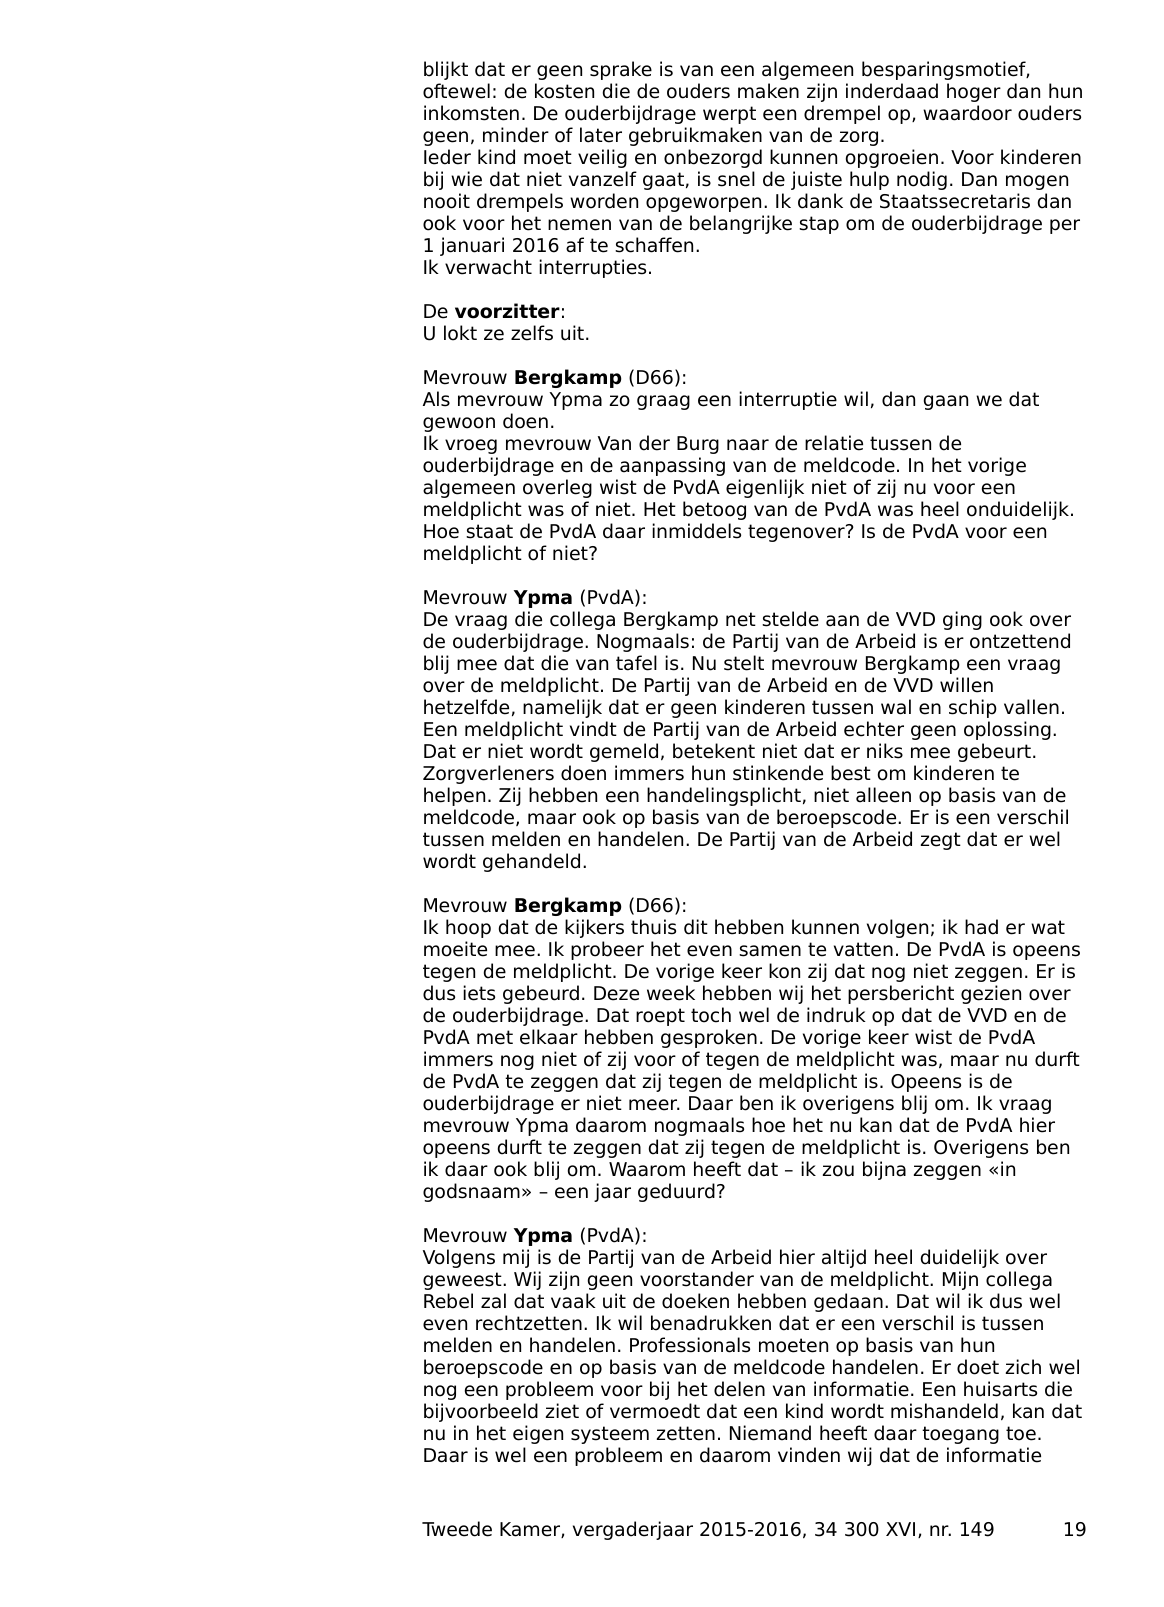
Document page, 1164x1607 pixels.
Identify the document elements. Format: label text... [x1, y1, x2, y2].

text Mevrouw Bergkamp (D66): [422, 367, 1087, 389]
text blijkt dat er geen sprake is van een algemeen besparingsmotief, oftewel: de kosten die de ouders maken zijn inderdaad hoger dan hun inkomsten. De ouderbijdrage werpt een drempel op, waardoor ouders geen, minder of later gebruikmaken van de zorg. [422, 59, 1087, 147]
text Mevrouw Ypma (PvdA): [422, 1225, 1087, 1247]
text Als mevrouw Ypma zo graag een interruptie wil, dan gaan we dat gewoon doen. [422, 389, 1087, 433]
text U lokt ze zelfs uit. [422, 323, 1087, 345]
text Volgens mij is de Partij van de Arbeid hier altijd heel duidelijk over geweest. Wij zijn geen voorstander van de meldplicht. Mijn collega Rebel zal dat vaak uit de doeken hebben gedaan. Dat wil ik dus wel even rechtzetten. Ik wil benadrukken dat er een verschil is tussen melden en handelen. Professionals moeten op basis van hun beroepscode en op basis van de meldcode handelen. Er doet zich wel nog een probleem voor bij het delen van informatie. Een huisarts die bijvoorbeeld ziet of vermoedt dat een kind wordt mishandeld, kan dat nu in het eigen systeem zetten. Niemand heeft daar toegang toe. Daar is wel een probleem en daarom vinden wij dat de informatie [422, 1247, 1087, 1467]
text Ik vroeg mevrouw Van der Burg naar de relatie tussen de ouderbijdrage en de aanpassing van de meldcode. In het vorige algemeen overleg wist de PvdA eigenlijk niet of zij nu voor een meldplicht was of niet. Het betoog van de PvdA was heel onduidelijk. Hoe staat de PvdA daar inmiddels tegenover? Is de PvdA voor een meldplicht of niet? [422, 433, 1087, 565]
text Ieder kind moet veilig en onbezorgd kunnen opgroeien. Voor kinderen bij wie dat niet vanzelf gaat, is snel de juiste hulp nodig. Dan mogen nooit drempels worden opgeworpen. Ik dank de Staatssecretaris dan ook voor het nemen van de belangrijke stap om de ouderbijdrage per 1 januari 2016 af te schaffen. [422, 147, 1087, 257]
text Mevrouw Ypma (PvdA): [422, 587, 1087, 609]
text De vraag die collega Bergkamp net stelde aan de VVD ging ook over de ouderbijdrage. Nogmaals: de Partij van de Arbeid is er ontzettend blij mee dat die van tafel is. Nu stelt mevrouw Bergkamp een vraag over de meldplicht. De Partij van de Arbeid en de VVD willen hetzelfde, namelijk dat er geen kinderen tussen wal en schip vallen. Een meldplicht vindt de Partij van de Arbeid echter geen oplossing. Dat er niet wordt gemeld, betekent niet dat er niks mee gebeurt. Zorgverleners doen immers hun stinkende best om kinderen te helpen. Zij hebben een handelingsplicht, niet alleen op basis van de meldcode, maar ook op basis van de beroepscode. Er is een verschil tussen melden en handelen. De Partij van de Arbeid zegt dat er wel wordt gehandeld. [422, 609, 1087, 873]
text De voorzitter: [422, 301, 1087, 323]
text Mevrouw Bergkamp (D66): [422, 895, 1087, 917]
text Ik verwacht interrupties. [422, 257, 1087, 279]
text Ik hoop dat de kijkers thuis dit hebben kunnen volgen; ik had er wat moeite mee. Ik probeer het even samen te vatten. De PvdA is opeens tegen de meldplicht. De vorige keer kon zij dat nog niet zeggen. Er is dus iets gebeurd. Deze week hebben wij het persbericht gezien over de ouderbijdrage. Dat roept toch wel de indruk op dat de VVD en de PvdA met elkaar hebben gesproken. De vorige keer wist de PvdA immers nog niet of zij voor of tegen de meldplicht was, maar nu durft de PvdA te zeggen dat zij tegen de meldplicht is. Opeens is de ouderbijdrage er niet meer. Daar ben ik overigens blij om. Ik vraag mevrouw Ypma daarom nogmaals hoe het nu kan dat de PvdA hier opeens durft te zeggen dat zij tegen de meldplicht is. Overigens ben ik daar ook blij om. Waarom heeft dat – ik zou bijna zeggen «in godsnaam» – een jaar geduurd? [422, 917, 1087, 1203]
